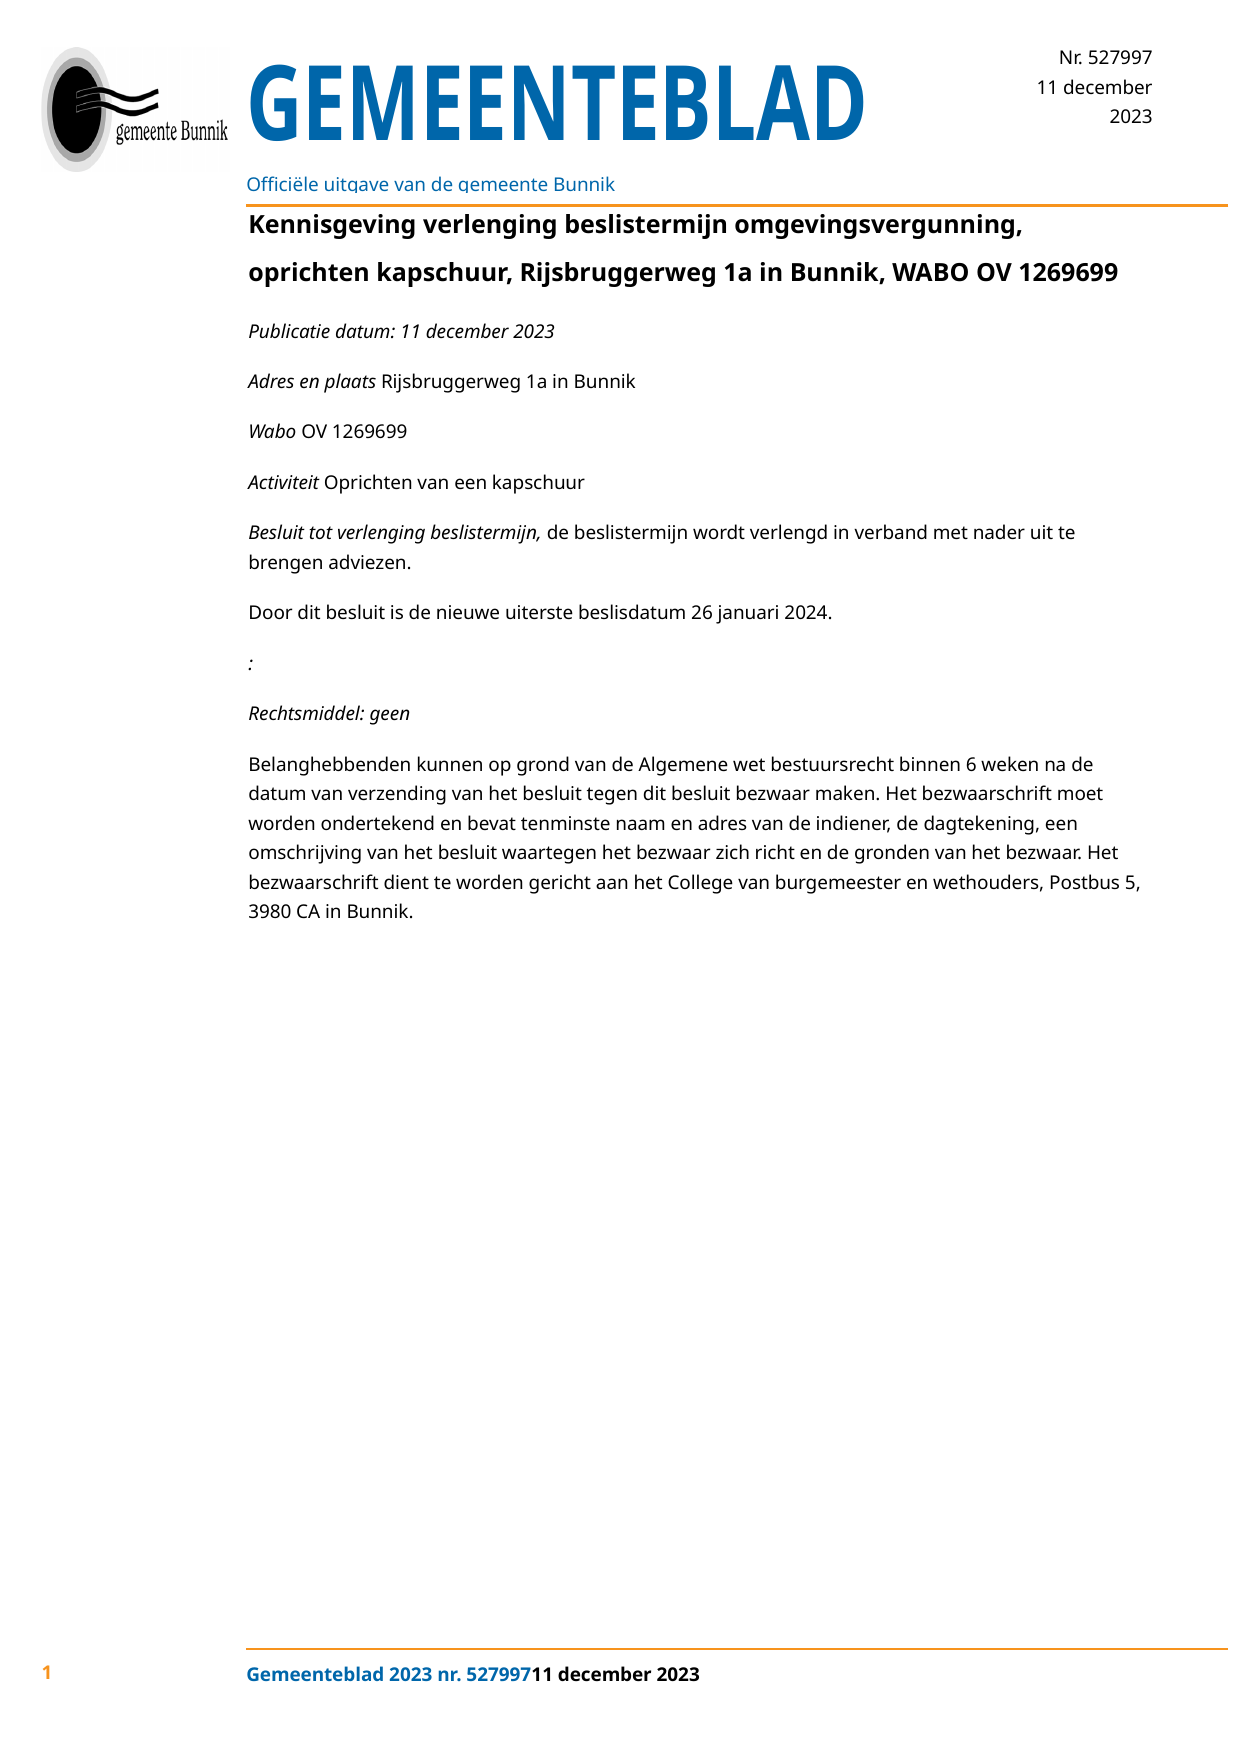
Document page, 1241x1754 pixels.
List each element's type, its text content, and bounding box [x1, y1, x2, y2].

text Rechtsmiddel: geen [248, 700, 1152, 726]
text Adres en plaats Rijsbruggerweg 1a in Bunnik [248, 368, 1152, 394]
text Wabo OV 1269699 [248, 419, 1152, 444]
text Door dit besluit is de nieuwe uiterste beslisdatum 26 januari 2024. [248, 599, 1152, 625]
text Belanghebbenden kunnen op grond van de Algemene wet bestuursrecht binnen 6 weken na de datum van verzending van het besluit tegen dit besluit bezwaar maken. Het bezwaarschrift moet worden ondertekend en bevat tenminste naam en adres van de indiener, de dagtekening, een omschrijving van het besluit waartegen het bezwaar zich richt en de gronden van het bezwaar. Het bezwaarschrift dient te worden gericht aan het College van burgemeester en wethouders, Postbus 5, 3980 CA in Bunnik. [248, 751, 1152, 924]
text Publicatie datum: 11 december 2023 [248, 318, 1152, 344]
text : [248, 650, 1152, 676]
picture [41, 47, 231, 172]
text Kennisgeving verlenging beslistermijn omgevingsvergunning, oprichten kapschuur, Rijsbruggerweg 1a in Bunnik, WABO OV 1269699 [248, 207, 1152, 288]
text Besluit tot verlenging beslistermijn, de beslistermijn wordt verlengd in verband met nader uit te brengen adviezen. [248, 519, 1152, 575]
text Activiteit Oprichten van een kapschuur [248, 469, 1152, 495]
